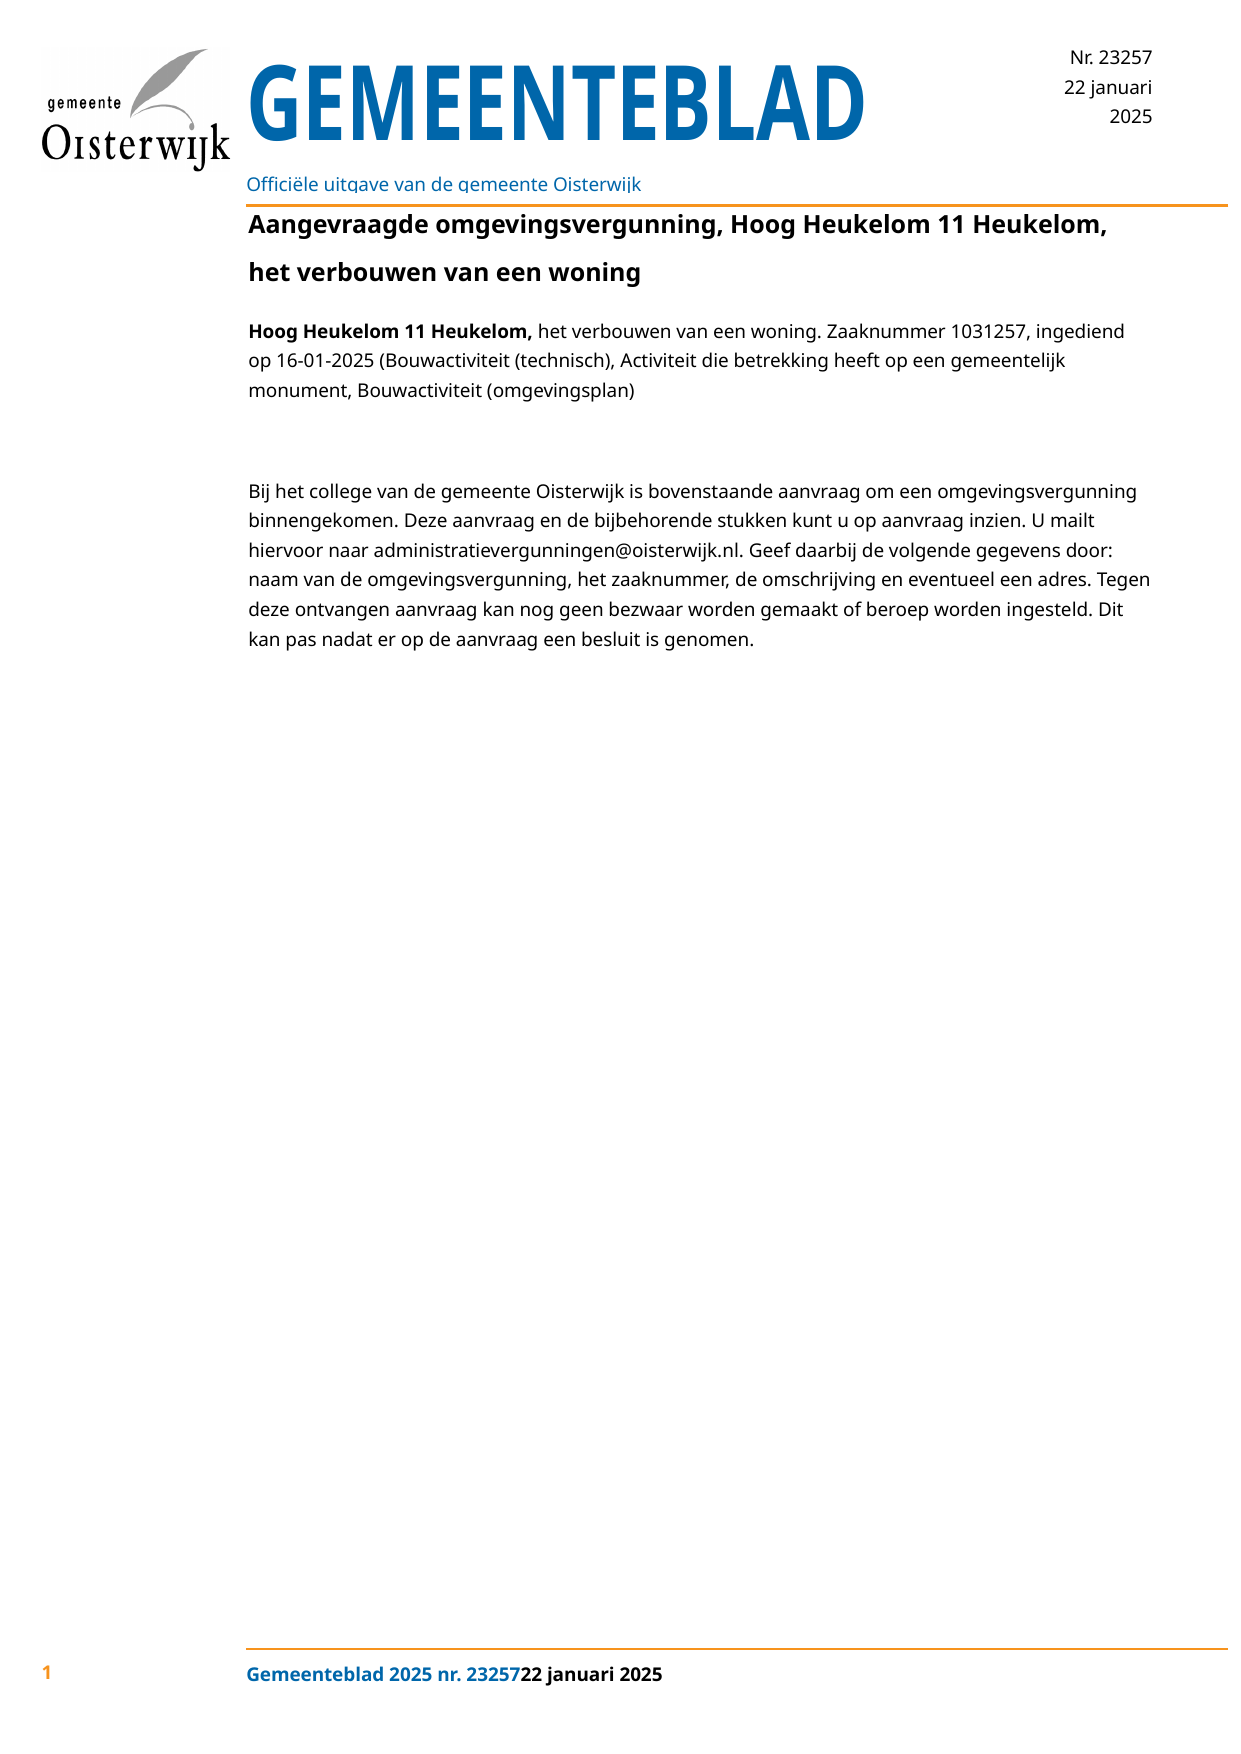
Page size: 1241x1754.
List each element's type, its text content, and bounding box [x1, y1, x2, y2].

text Aangevraagde omgevingsvergunning, Hoog Heukelom 11 Heukelom, het verbouwen van een woning [248, 207, 1152, 288]
text Bij het college van de gemeente Oisterwijk is bovenstaande aanvraag om een omgevingsvergunning binnengekomen. Deze aanvraag en de bijbehorende stukken kunt u op aanvraag inzien. U mailt hiervoor naar administratievergunningen@oisterwijk.nl. Geef daarbij de volgende gegevens door: naam van de omgevingsvergunning, het zaaknummer, de omschrijving en eventueel een adres. Tegen deze ontvangen aanvraag kan nog geen bezwaar worden gemaakt of beroep worden ingesteld. Dit kan pas nadat er op de aanvraag een besluit is genomen. [248, 478, 1152, 652]
text Hoog Heukelom 11 Heukelom, het verbouwen van een woning. Zaaknummer 1031257, ingediend op 16-01-2025 (Bouwactiviteit (technisch), Activiteit die betrekking heeft op een gemeentelijk monument, Bouwactiviteit (omgevingsplan) [248, 318, 1152, 403]
picture [41, 47, 231, 172]
